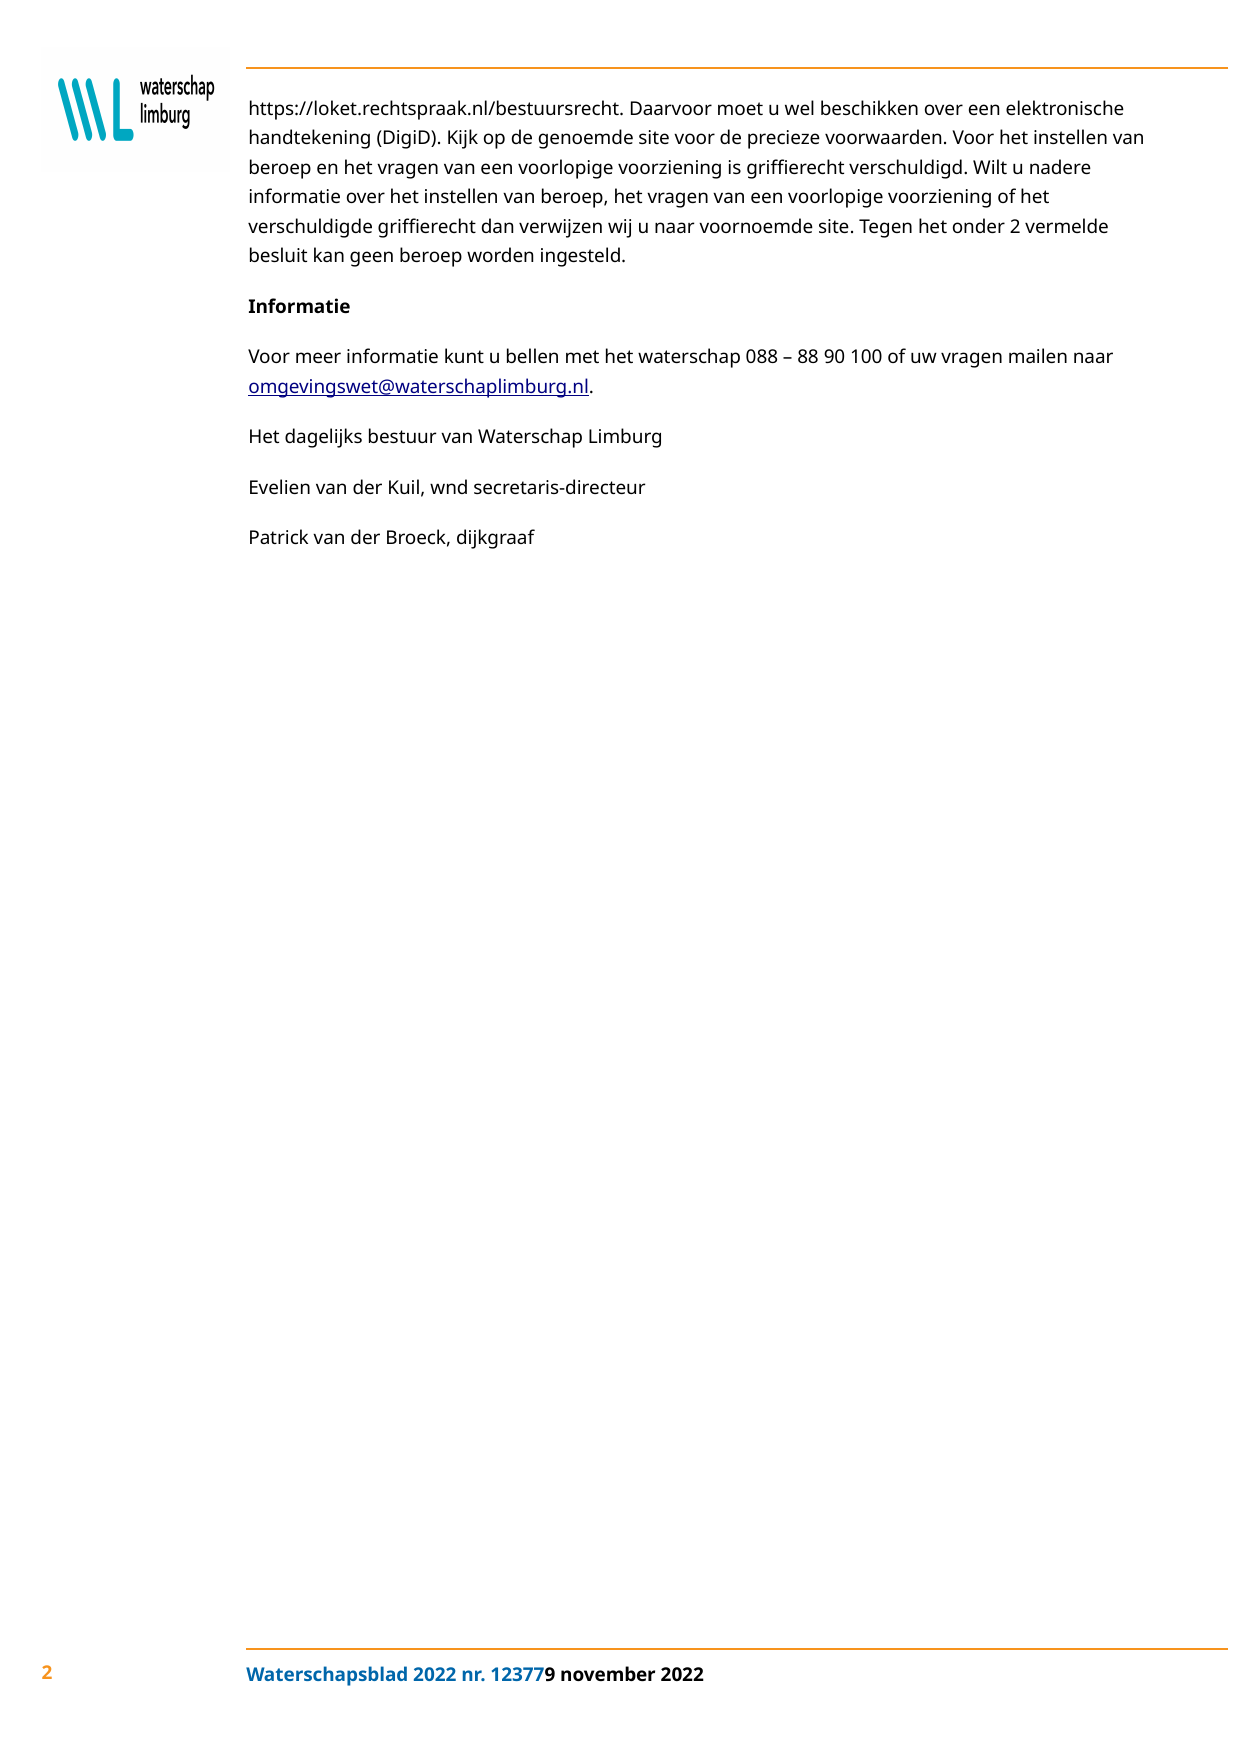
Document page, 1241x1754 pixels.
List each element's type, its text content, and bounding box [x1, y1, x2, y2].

text https://loket.rechtspraak.nl/bestuursrecht. Daarvoor moet u wel beschikken over een elektronische handtekening (DigiD). Kijk op de genoemde site voor de precieze voorwaarden. Voor het instellen van beroep en het vragen van een voorlopige voorziening is griffierecht verschuldigd. Wilt u nadere informatie over het instellen van beroep, het vragen van een voorlopige voorziening of het verschuldigde griffierecht dan verwijzen wij u naar voornoemde site. Tegen het onder 2 vermelde besluit kan geen beroep worden ingesteld. [248, 95, 1152, 268]
text Het dagelijks bestuur van Waterschap Limburg [248, 423, 1152, 449]
text Voor meer informatie kunt u bellen met het waterschap 088 – 88 90 100 of uw vragen mailen naar omgevingswet@waterschaplimburg.nl. [248, 343, 1152, 399]
picture [41, 47, 231, 172]
text Informatie [248, 293, 1152, 319]
text Evelien van der Kuil, wnd secretaris-directeur [248, 474, 1152, 500]
text Patrick van der Broeck, dijkgraaf [248, 524, 1152, 550]
